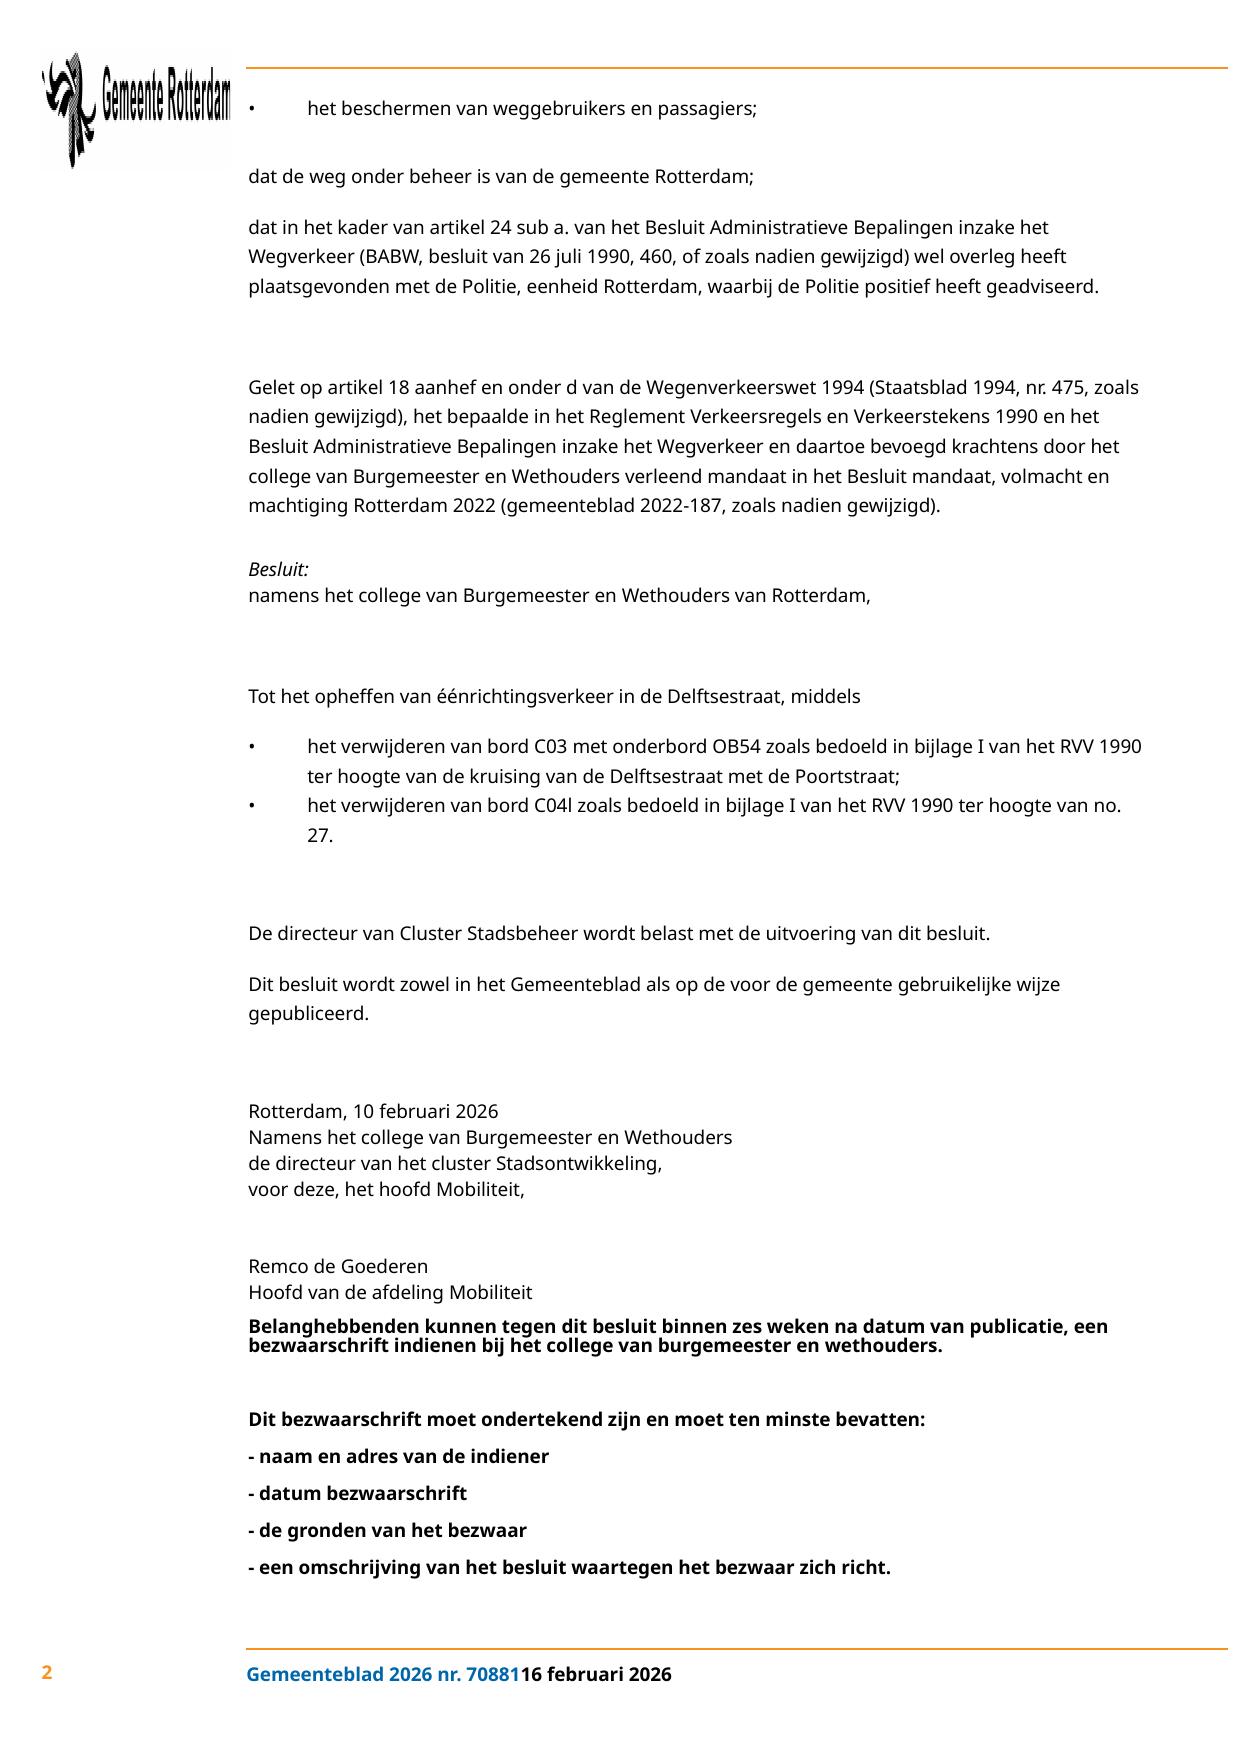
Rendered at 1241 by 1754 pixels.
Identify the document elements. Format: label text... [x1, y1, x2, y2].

text Hoofd van de afdeling Mobiliteit [248, 1279, 1152, 1304]
text - datum bezwaarschrift [248, 1485, 1152, 1505]
text Gelet op artikel 18 aanhef en onder d van de Wegenverkeerswet 1994 (Staatsblad 1994, nr. 475, zoals nadien gewijzigd), het bepaalde in het Reglement Verkeersregels en Verkeerstekens 1990 en het Besluit Administratieve Bepalingen inzake het Wegverkeer en daartoe bevoegd krachtens door het college van Burgemeester en Wethouders verleend mandaat in het Besluit mandaat, volmacht en machtiging Rotterdam 2022 (gemeenteblad 2022-187, zoals nadien gewijzigd). [248, 374, 1152, 518]
text De directeur van Cluster Stadsbeheer wordt belast met de uitvoering van dit besluit. [248, 921, 1152, 946]
text Rotterdam, 10 februari 2026 [248, 1099, 1152, 1124]
text Belanghebbenden kunnen tegen dit besluit binnen zes weken na datum van publicatie, een bezwaarschrift indienen bij het college van burgemeester en wethouders. [248, 1318, 1152, 1357]
text Dit besluit wordt zowel in het Gemeenteblad als op de voor de gemeente gebruikelijke wijze gepubliceerd. [248, 971, 1152, 1026]
text - de gronden van het bezwaar [248, 1522, 1152, 1542]
picture [41, 47, 231, 172]
text Besluit: [248, 556, 1152, 582]
text - een omschrijving van het besluit waartegen het bezwaar zich richt. [248, 1559, 1152, 1579]
text dat de weg onder beheer is van de gemeente Rotterdam; [248, 164, 1152, 189]
text Dit bezwaarschrift moet ondertekend zijn en moet ten minste bevatten: [248, 1411, 1152, 1431]
text Namens het college van Burgemeester en Wethouders [248, 1124, 1152, 1150]
text dat in het kader van artikel 24 sub a. van het Besluit Administratieve Bepalingen inzake het Wegverkeer (BABW, besluit van 26 juli 1990, 460, of zoals nadien gewijzigd) wel overleg heeft plaatsgevonden met de Politie, eenheid Rotterdam, waarbij de Politie positief heeft geadviseerd. [248, 214, 1152, 299]
text voor deze, het hoofd Mobiliteit, [248, 1176, 1152, 1202]
list het verwijderen van bord C03 met onderbord OB54 zoals bedoeld in bijlage I van het RVV 1990 ter hoogte van de kruising van de Delftsestraat met de Poortstraat; [248, 733, 1152, 789]
list het verwijderen van bord C04l zoals bedoeld in bijlage I van het RVV 1990 ter hoogte van no. 27. [248, 792, 1152, 848]
text namens het college van Burgemeester en Wethouders van Rotterdam, [248, 582, 1152, 608]
text de directeur van het cluster Stadsontwikkeling, [248, 1150, 1152, 1176]
text Tot het opheffen van éénrichtingsverkeer in de Delftsestraat, middels [248, 683, 1152, 709]
text Remco de Goederen [248, 1253, 1152, 1279]
text - naam en adres van de indiener [248, 1448, 1152, 1468]
list het beschermen van weggebruikers en passagiers; [248, 95, 1152, 121]
